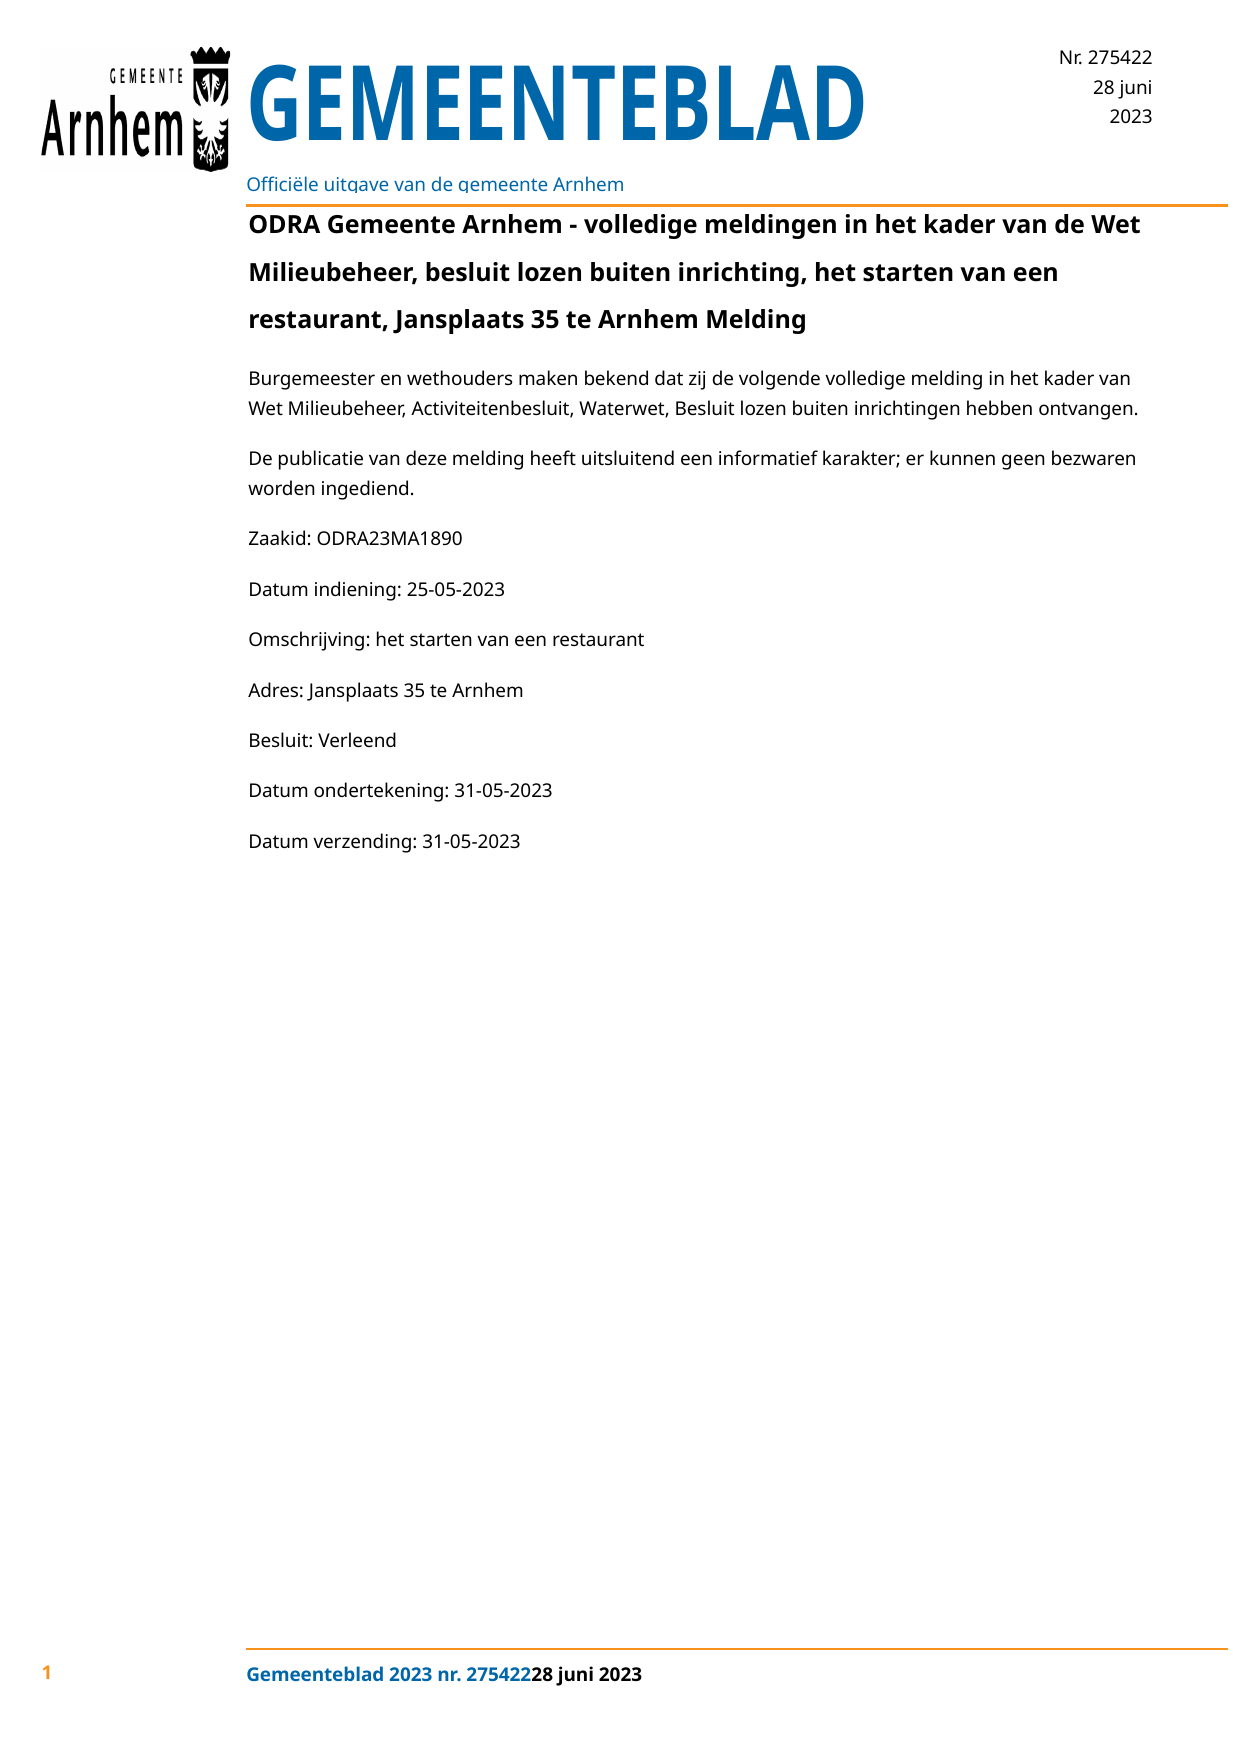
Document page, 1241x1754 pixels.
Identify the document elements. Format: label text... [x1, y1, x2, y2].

text Omschrijving: het starten van een restaurant [248, 626, 1152, 652]
text Burgemeester en wethouders maken bekend dat zij de volgende volledige melding in het kader van Wet Milieubeheer, Activiteitenbesluit, Waterwet, Besluit lozen buiten inrichtingen hebben ontvangen. [248, 366, 1152, 421]
text ODRA Gemeente Arnhem - volledige meldingen in het kader van de Wet Milieubeheer, besluit lozen buiten inrichting, het starten van een restaurant, Jansplaats 35 te Arnhem Melding [248, 207, 1152, 336]
text Datum indiening: 25-05-2023 [248, 576, 1152, 602]
text Besluit: Verleend [248, 727, 1152, 753]
text Datum verzending: 31-05-2023 [248, 828, 1152, 854]
text De publicatie van deze melding heeft uitsluitend een informatief karakter; er kunnen geen bezwaren worden ingediend. [248, 446, 1152, 501]
text Zaakid: ODRA23MA1890 [248, 526, 1152, 551]
text Datum ondertekening: 31-05-2023 [248, 778, 1152, 803]
text Adres: Jansplaats 35 te Arnhem [248, 677, 1152, 702]
picture [41, 47, 231, 172]
